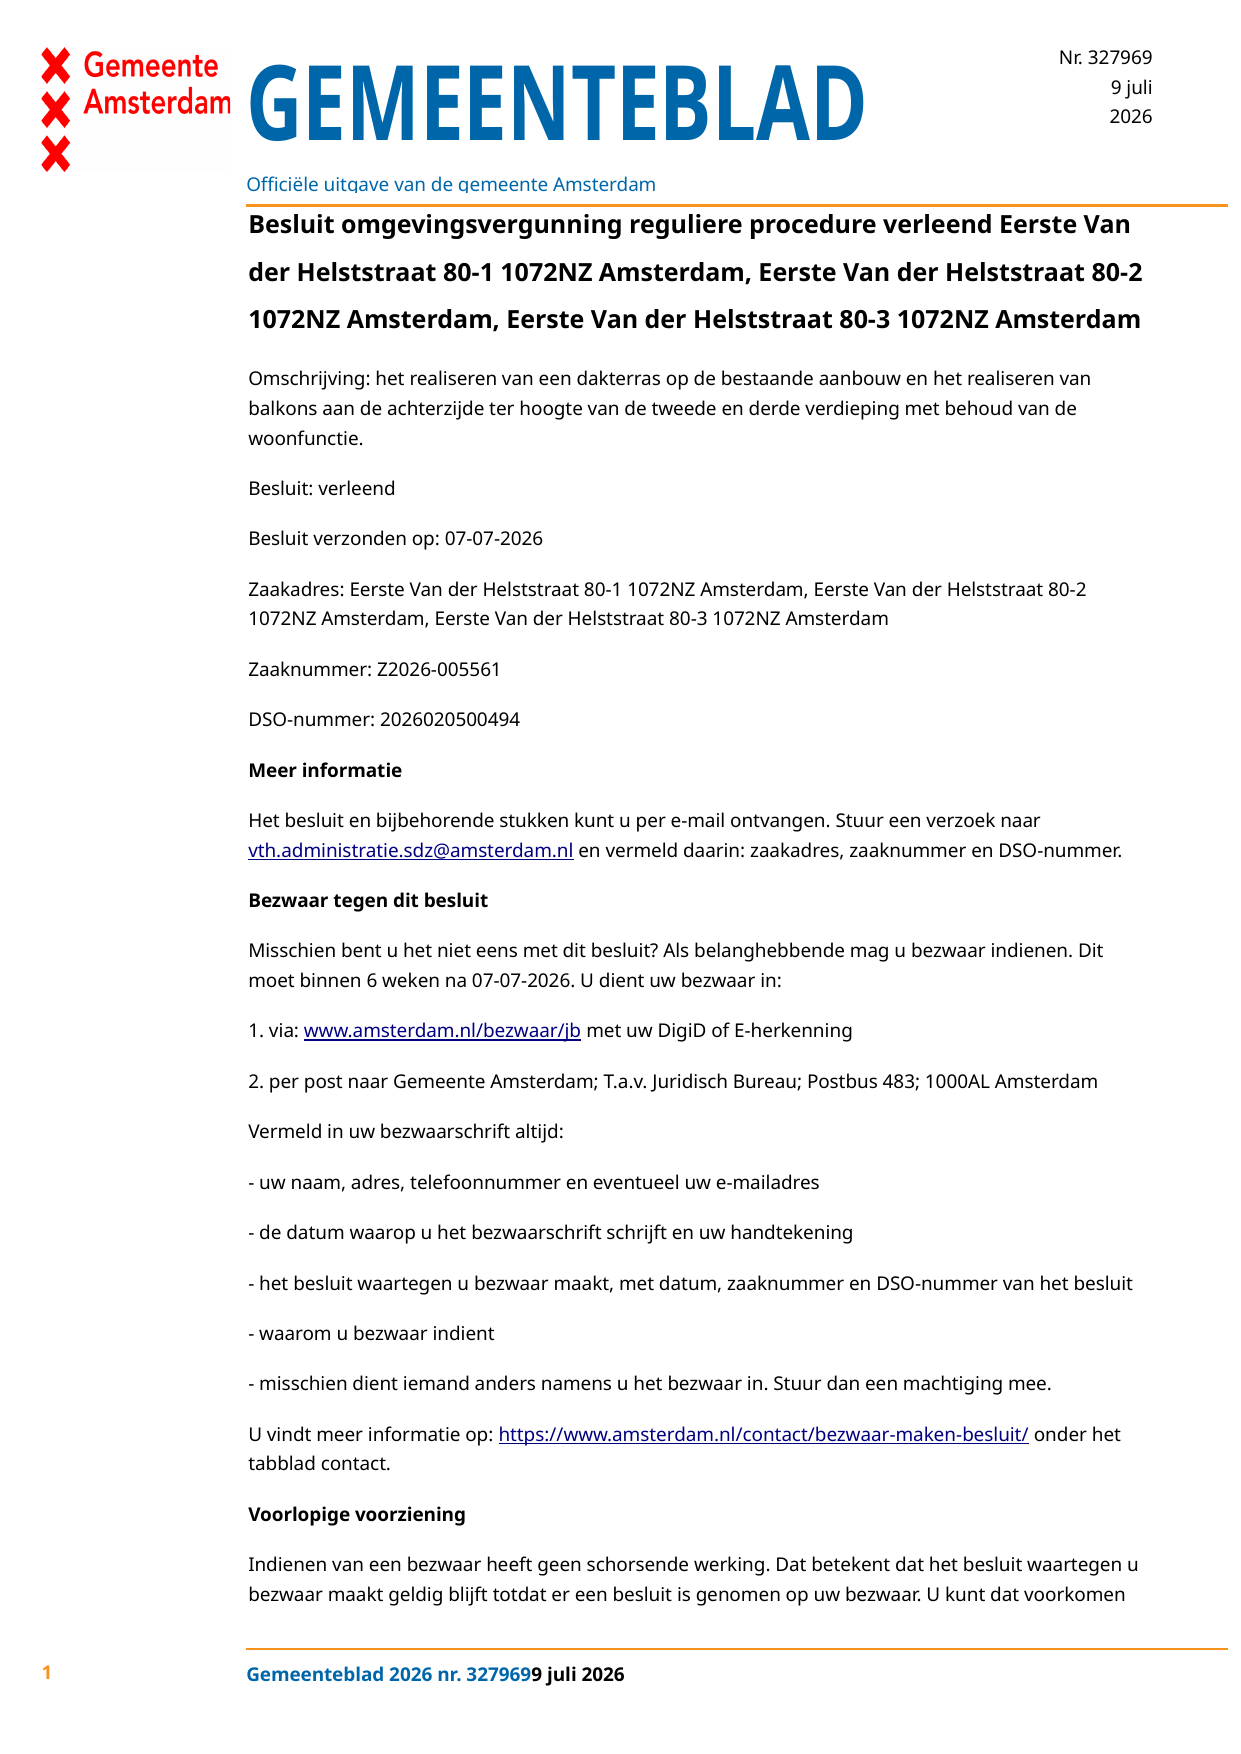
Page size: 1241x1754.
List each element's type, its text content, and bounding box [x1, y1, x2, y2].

text Besluit: verleend [248, 475, 1152, 501]
text Meer informatie [248, 757, 1152, 782]
text Indienen van een bezwaar heeft geen schorsende werking. Dat betekent dat het besluit waartegen u bezwaar maakt geldig blijft totdat er een besluit is genomen op uw bezwaar. U kunt dat voorkomen [248, 1551, 1152, 1607]
text - misschien dient iemand anders namens u het bezwaar in. Stuur dan een machtiging mee. [248, 1371, 1152, 1396]
text Zaaknummer: Z2026-005561 [248, 656, 1152, 682]
text 2. per post naar Gemeente Amsterdam; T.a.v. Juridisch Bureau; Postbus 483; 1000AL Amsterdam [248, 1068, 1152, 1094]
text Misschien bent u het niet eens met dit besluit? Als belanghebbende mag u bezwaar indienen. Dit moet binnen 6 weken na 07-07-2026. U dient uw bezwaar in: [248, 938, 1152, 993]
text DSO-nummer: 2026020500494 [248, 706, 1152, 732]
text Voorlopige voorziening [248, 1501, 1152, 1527]
text Zaakadres: Eerste Van der Helststraat 80-1 1072NZ Amsterdam, Eerste Van der Helststraat 80-2 1072NZ Amsterdam, Eerste Van der Helststraat 80-3 1072NZ Amsterdam [248, 576, 1152, 631]
picture [41, 47, 231, 172]
text Omschrijving: het realiseren van een dakterras op de bestaande aanbouw en het realiseren van balkons aan de achterzijde ter hoogte van de tweede en derde verdieping met behoud van de woonfunctie. [248, 366, 1152, 450]
text U vindt meer informatie op: https://www.amsterdam.nl/contact/bezwaar-maken-besluit/ onder het tabblad contact. [248, 1421, 1152, 1476]
text Het besluit en bijbehorende stukken kunt u per e-mail ontvangen. Stuur een verzoek naar vth.administratie.sdz@amsterdam.nl en vermeld daarin: zaakadres, zaaknummer en DSO-nummer. [248, 807, 1152, 862]
text Bezwaar tegen dit besluit [248, 887, 1152, 913]
text Vermeld in uw bezwaarschrift altijd: [248, 1118, 1152, 1144]
text Besluit verzonden op: 07-07-2026 [248, 526, 1152, 551]
text 1. via: www.amsterdam.nl/bezwaar/jb met uw DigiD of E-herkenning [248, 1018, 1152, 1043]
text Besluit omgevingsvergunning reguliere procedure verleend Eerste Van der Helststraat 80-1 1072NZ Amsterdam, Eerste Van der Helststraat 80-2 1072NZ Amsterdam, Eerste Van der Helststraat 80-3 1072NZ Amsterdam [248, 207, 1152, 336]
text - waarom u bezwaar indient [248, 1320, 1152, 1346]
text - het besluit waartegen u bezwaar maakt, met datum, zaaknummer en DSO-nummer van het besluit [248, 1270, 1152, 1295]
text - uw naam, adres, telefoonnummer en eventueel uw e-mailadres [248, 1169, 1152, 1194]
text - de datum waarop u het bezwaarschrift schrijft en uw handtekening [248, 1219, 1152, 1245]
